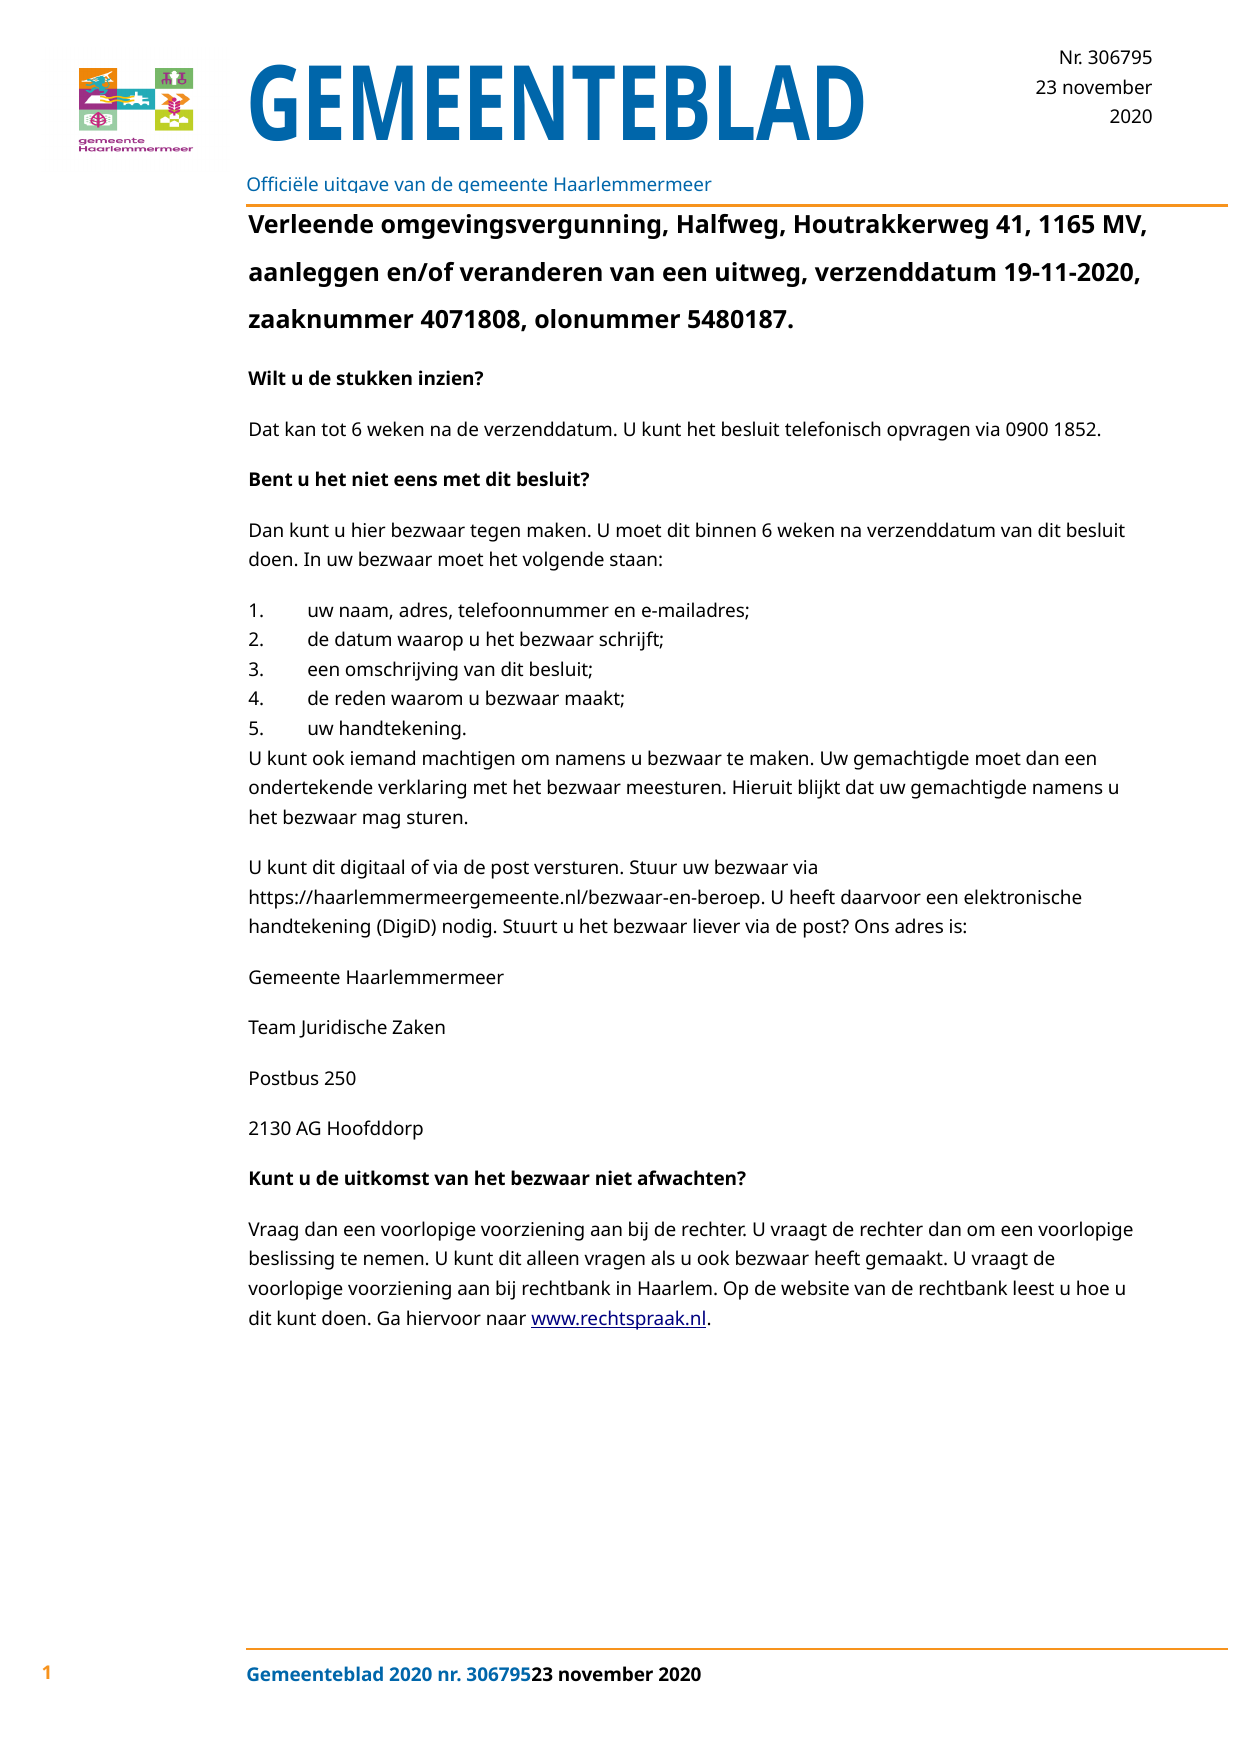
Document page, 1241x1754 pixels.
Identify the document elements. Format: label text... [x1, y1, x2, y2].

text Kunt u de uitkomst van het bezwaar niet afwachten? [248, 1166, 1152, 1191]
text U kunt ook iemand machtigen om namens u bezwaar te maken. Uw gemachtigde moet dan een ondertekende verklaring met het bezwaar meesturen. Hieruit blijkt dat uw gemachtigde namens u het bezwaar mag sturen. [248, 745, 1152, 829]
list een omschrijving van dit besluit; [248, 656, 1152, 682]
list uw naam, adres, telefoonnummer en e-mailadres; [248, 597, 1152, 622]
text 2130 AG Hoofddorp [248, 1115, 1152, 1141]
text Postbus 250 [248, 1065, 1152, 1090]
text Team Juridische Zaken [248, 1014, 1152, 1040]
text Gemeente Haarlemmermeer [248, 964, 1152, 989]
text Vraag dan een voorlopige voorziening aan bij de rechter. U vraagt de rechter dan om een voorlopige beslissing te nemen. U kunt dit alleen vragen als u ook bezwaar heeft gemaakt. U vraagt de voorlopige voorziening aan bij rechtbank in Haarlem. Op de website van de rechtbank leest u hoe u dit kunt doen. Ga hiervoor naar www.rechtspraak.nl. [248, 1216, 1152, 1330]
list de reden waarom u bezwaar maakt; [248, 686, 1152, 711]
list de datum waarop u het bezwaar schrijft; [248, 626, 1152, 652]
text U kunt dit digitaal of via de post versturen. Stuur uw bezwaar via https://haarlemmermeergemeente.nl/bezwaar-en-beroep. U heeft daarvoor een elektronische handtekening (DigiD) nodig. Stuurt u het bezwaar liever via de post? Ons adres is: [248, 854, 1152, 939]
list uw handtekening. [248, 715, 1152, 741]
text Dat kan tot 6 weken na de verzenddatum. U kunt het besluit telefonisch opvragen via 0900 1852. [248, 416, 1152, 442]
text Verleende omgevingsvergunning, Halfweg, Houtrakkerweg 41, 1165 MV, aanleggen en/of veranderen van een uitweg, verzenddatum 19-11-2020, zaaknummer 4071808, olonummer 5480187. [248, 207, 1152, 336]
text Bent u het niet eens met dit besluit? [248, 466, 1152, 492]
picture [41, 47, 231, 172]
text Wilt u de stukken inzien? [248, 366, 1152, 391]
text Dan kunt u hier bezwaar tegen maken. U moet dit binnen 6 weken na verzenddatum van dit besluit doen. In uw bezwaar moet het volgende staan: [248, 517, 1152, 572]
